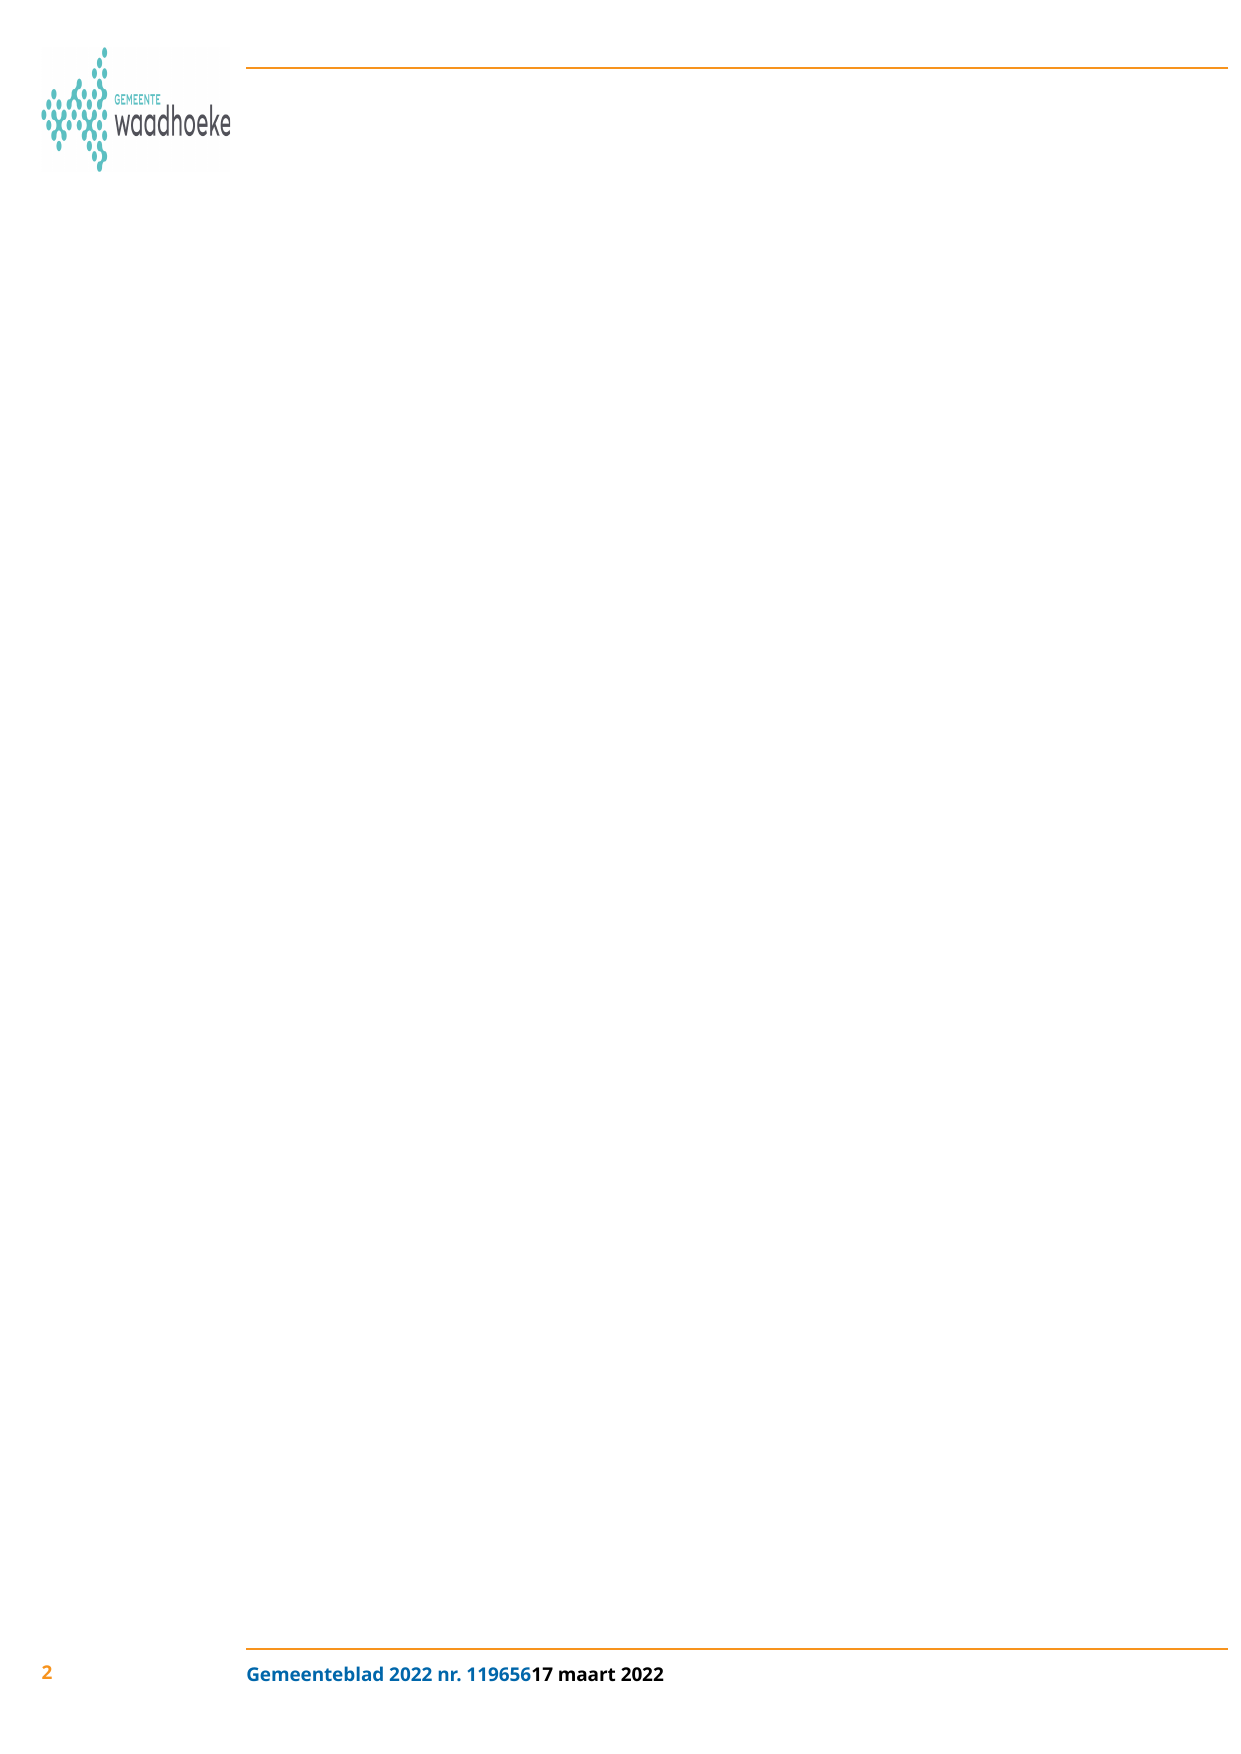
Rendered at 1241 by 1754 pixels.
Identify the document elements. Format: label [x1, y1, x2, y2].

picture [41, 47, 231, 172]
